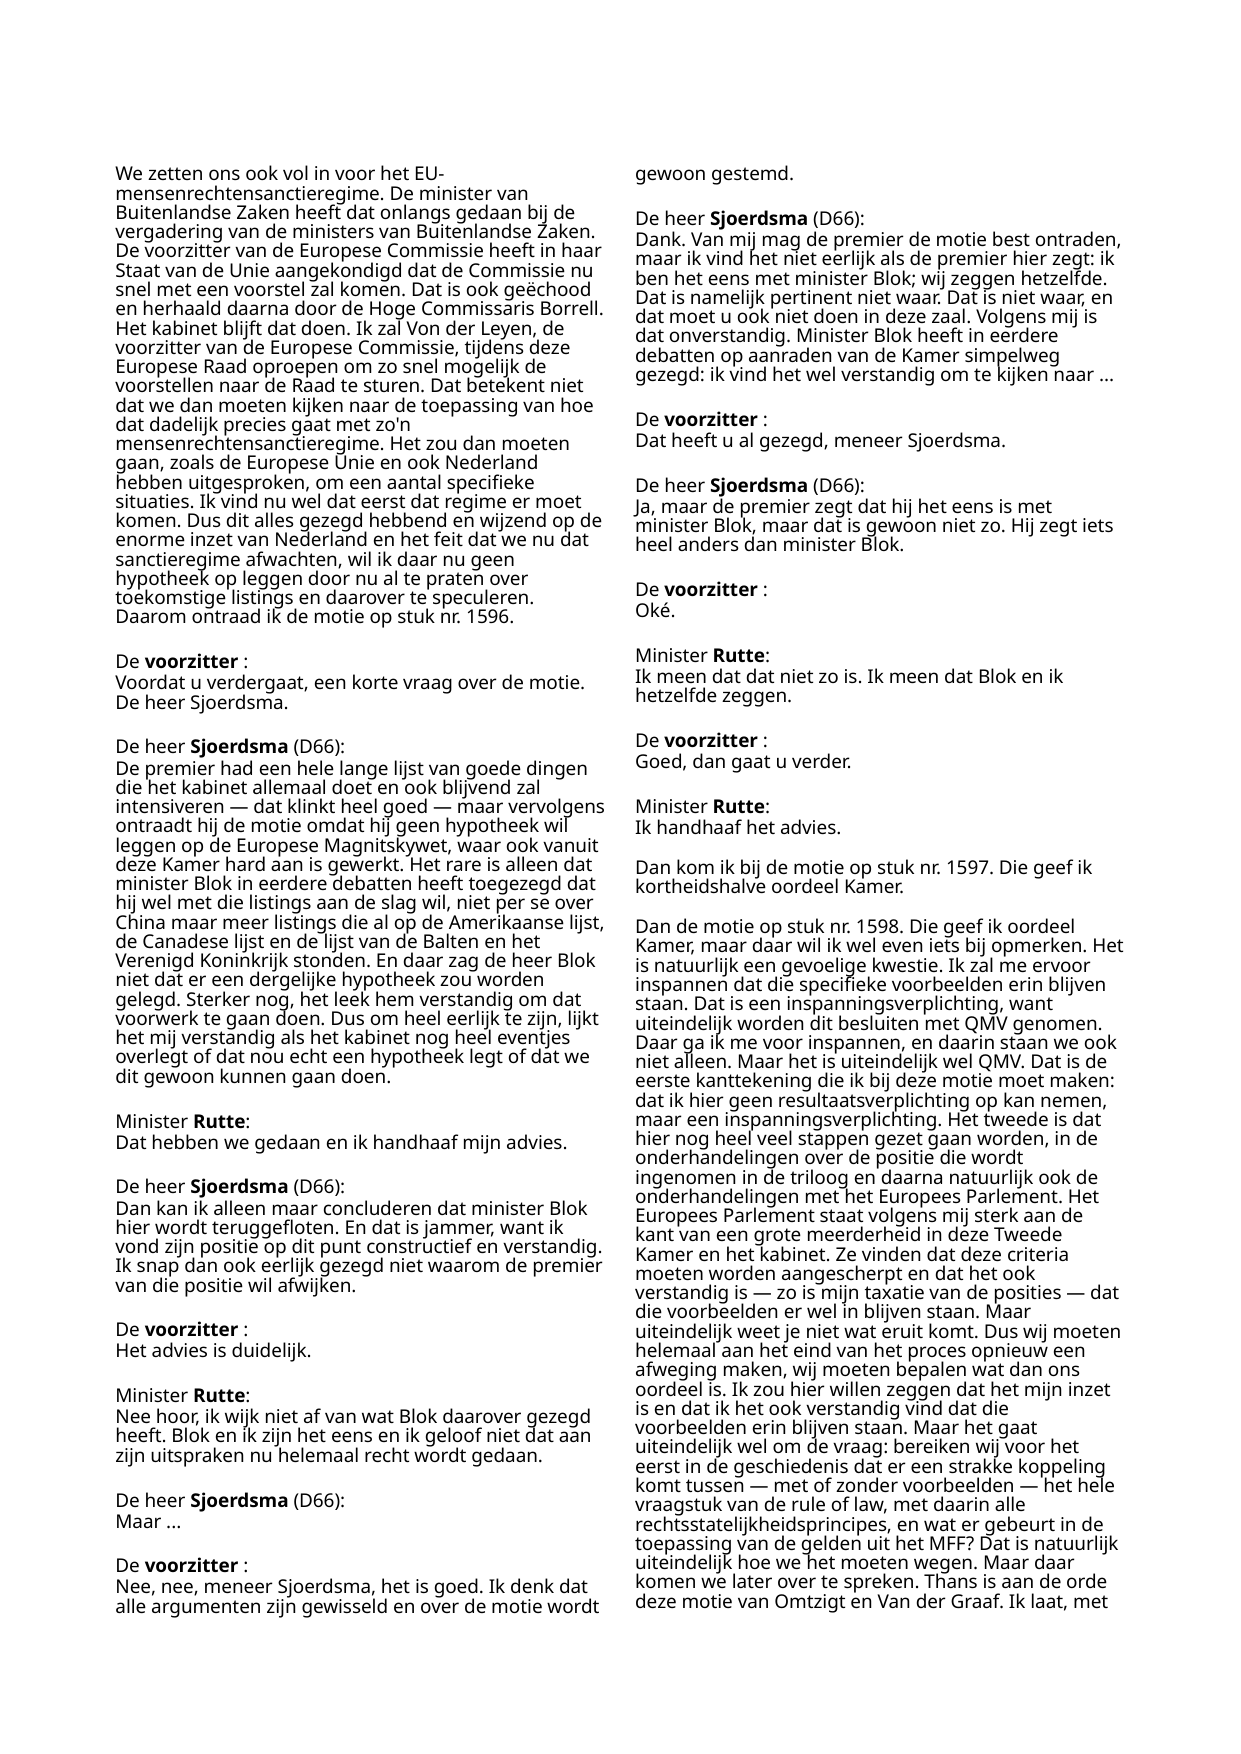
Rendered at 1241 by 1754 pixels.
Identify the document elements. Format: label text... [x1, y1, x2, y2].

text We zetten ons ook vol in voor het EU-mensenrechtensanctieregime. De minister van Buitenlandse Zaken heeft dat onlangs gedaan bij de vergadering van de ministers van Buitenlandse Zaken. De voorzitter van de Europese Commissie heeft in haar Staat van de Unie aangekondigd dat de Commissie nu snel met een voorstel zal komen. Dat is ook geëchood en herhaald daarna door de Hoge Commissaris Borrell. Het kabinet blijft dat doen. Ik zal Von der Leyen, de voorzitter van de Europese Commissie, tijdens deze Europese Raad oproepen om zo snel mogelijk de voorstellen naar de Raad te sturen. Dat betekent niet dat we dan moeten kijken naar de toepassing van hoe dat dadelijk precies gaat met zo'n mensenrechtensanctieregime. Het zou dan moeten gaan, zoals de Europese Unie en ook Nederland hebben uitgesproken, om een aantal specifieke situaties. Ik vind nu wel dat eerst dat regime er moet komen. Dus dit alles gezegd hebbend en wijzend op de enorme inzet van Nederland en het feit dat we nu dat sanctieregime afwachten, wil ik daar nu geen hypotheek op leggen door nu al te praten over toekomstige listings en daarover te speculeren. Daarom ontraad ik de motie op stuk nr. 1596. [115, 165, 605, 628]
text Goed, dan gaat u verder. [635, 753, 1125, 772]
text Nee, nee, meneer Sjoerdsma, het is goed. Ik denk dat alle argumenten zijn gewisseld en over de motie wordt [115, 1578, 605, 1617]
text Dat hebben we gedaan en ik handhaaf mijn advies. [115, 1134, 605, 1153]
text Dan de motie op stuk nr. 1598. Die geef ik oordeel Kamer, maar daar wil ik wel even iets bij opmerken. Het is natuurlijk een gevoelige kwestie. Ik zal me ervoor inspannen dat die specifieke voorbeelden erin blijven staan. Dat is een inspanningsverplichting, want uiteindelijk worden dit besluiten met QMV genomen. Daar ga ik me voor inspannen, en daarin staan we ook niet alleen. Maar het is uiteindelijk wel QMV. Dat is de eerste kanttekening die ik bij deze motie moet maken: dat ik hier geen resultaatsverplichting op kan nemen, maar een inspanningsverplichting. Het tweede is dat hier nog heel veel stappen gezet gaan worden, in de onderhandelingen over de positie die wordt ingenomen in de triloog en daarna natuurlijk ook de onderhandelingen met het Europees Parlement. Het Europees Parlement staat volgens mij sterk aan de kant van een grote meerderheid in deze Tweede Kamer en het kabinet. Ze vinden dat deze criteria moeten worden aangescherpt en dat het ook verstandig is — zo is mijn taxatie van de posities — dat die voorbeelden er wel in blijven staan. Maar uiteindelijk weet je niet wat eruit komt. Dus wij moeten helemaal aan het eind van het proces opnieuw een afweging maken, wij moeten bepalen wat dan ons oordeel is. Ik zou hier willen zeggen dat het mijn inzet is en dat ik het ook verstandig vind dat die voorbeelden erin blijven staan. Maar het gaat uiteindelijk wel om de vraag: bereiken wij voor het eerst in de geschiedenis dat er een strakke koppeling komt tussen — met of zonder voorbeelden — het hele vraagstuk van de rule of law, met daarin alle rechtsstatelijkheidsprincipes, en wat er gebeurt in de toepassing van de gelden uit het MFF? Dat is natuurlijk uiteindelijk hoe we het moeten wegen. Maar daar komen we later over te spreken. Thans is aan de orde deze motie van Omtzigt en Van der Graaf. Ik laat, met [635, 918, 1125, 1612]
text Nee hoor, ik wijk niet af van wat Blok daarover gezegd heeft. Blok en ik zijn het eens en ik geloof niet dat aan zijn uitspraken nu helemaal recht wordt gedaan. [115, 1408, 605, 1466]
text Minister Rutte: [635, 793, 1125, 819]
text De heer Sjoerdsma (D66): [635, 472, 1125, 498]
text De premier had een hele lange lijst van goede dingen die het kabinet allemaal doet en ook blijvend zal intensiveren — dat klinkt heel goed — maar vervolgens ontraadt hij de motie omdat hij geen hypotheek wil leggen op de Europese Magnitskywet, waar ook vanuit deze Kamer hard aan is gewerkt. Het rare is alleen dat minister Blok in eerdere debatten heeft toegezegd dat hij wel met die listings aan de slag wil, niet per se over China maar meer listings die al op de Amerikaanse lijst, de Canadese lijst en de lijst van de Balten en het Verenigd Koninkrijk stonden. En daar zag de heer Blok niet dat er een dergelijke hypotheek zou worden gelegd. Sterker nog, het leek hem verstandig om dat voorwerk te gaan doen. Dus om heel eerlijk te zijn, lijkt het mij verstandig als het kabinet nog heel eventjes overlegt of dat nou echt een hypotheek legt of dat we dit gewoon kunnen gaan doen. [115, 759, 605, 1087]
text De voorzitter : [115, 1553, 605, 1578]
text Maar ... [115, 1513, 605, 1532]
text Ja, maar de premier zegt dat hij het eens is met minister Blok, maar dat is gewoon niet zo. Hij zegt iets heel anders dan minister Blok. [635, 498, 1125, 556]
text Het advies is duidelijk. [115, 1342, 605, 1362]
text Minister Rutte: [115, 1108, 605, 1134]
text Minister Rutte: [635, 642, 1125, 668]
text De voorzitter : [115, 1317, 605, 1342]
text De voorzitter : [635, 727, 1125, 753]
text Ik handhaaf het advies. [635, 819, 1125, 838]
text De heer Sjoerdsma (D66): [115, 1174, 605, 1199]
text Dank. Van mij mag de premier de motie best ontraden, maar ik vind het niet eerlijk als de premier hier zegt: ik ben het eens met minister Blok; wij zeggen hetzelfde. Dat is namelijk pertinent niet waar. Dat is niet waar, en dat moet u ook niet doen in deze zaal. Volgens mij is dat onverstandig. Minister Blok heeft in eerdere debatten op aanraden van de Kamer simpelweg gezegd: ik vind het wel verstandig om te kijken naar ... [635, 231, 1125, 385]
text Dan kom ik bij de motie op stuk nr. 1597. Die geef ik kortheidshalve oordeel Kamer. [635, 859, 1125, 897]
text Dat heeft u al gezegd, meneer Sjoerdsma. [635, 432, 1125, 451]
text Voordat u verdergaat, een korte vraag over de motie. De heer Sjoerdsma. [115, 674, 605, 713]
text Oké. [635, 602, 1125, 621]
text De heer Sjoerdsma (D66): [115, 1487, 605, 1513]
text De voorzitter : [635, 406, 1125, 432]
text Minister Rutte: [115, 1382, 605, 1408]
text De heer Sjoerdsma (D66): [635, 205, 1125, 231]
text De voorzitter : [635, 576, 1125, 602]
text Dan kan ik alleen maar concluderen dat minister Blok hier wordt teruggefloten. En dat is jammer, want ik vond zijn positie op dit punt constructief en verstandig. Ik snap dan ook eerlijk gezegd niet waarom de premier van die positie wil afwijken. [115, 1199, 605, 1296]
text De heer Sjoerdsma (D66): [115, 734, 605, 759]
text De voorzitter : [115, 649, 605, 674]
text gewoon gestemd. [635, 165, 1125, 184]
text Ik meen dat dat niet zo is. Ik meen dat Blok en ik hetzelfde zeggen. [635, 668, 1125, 706]
